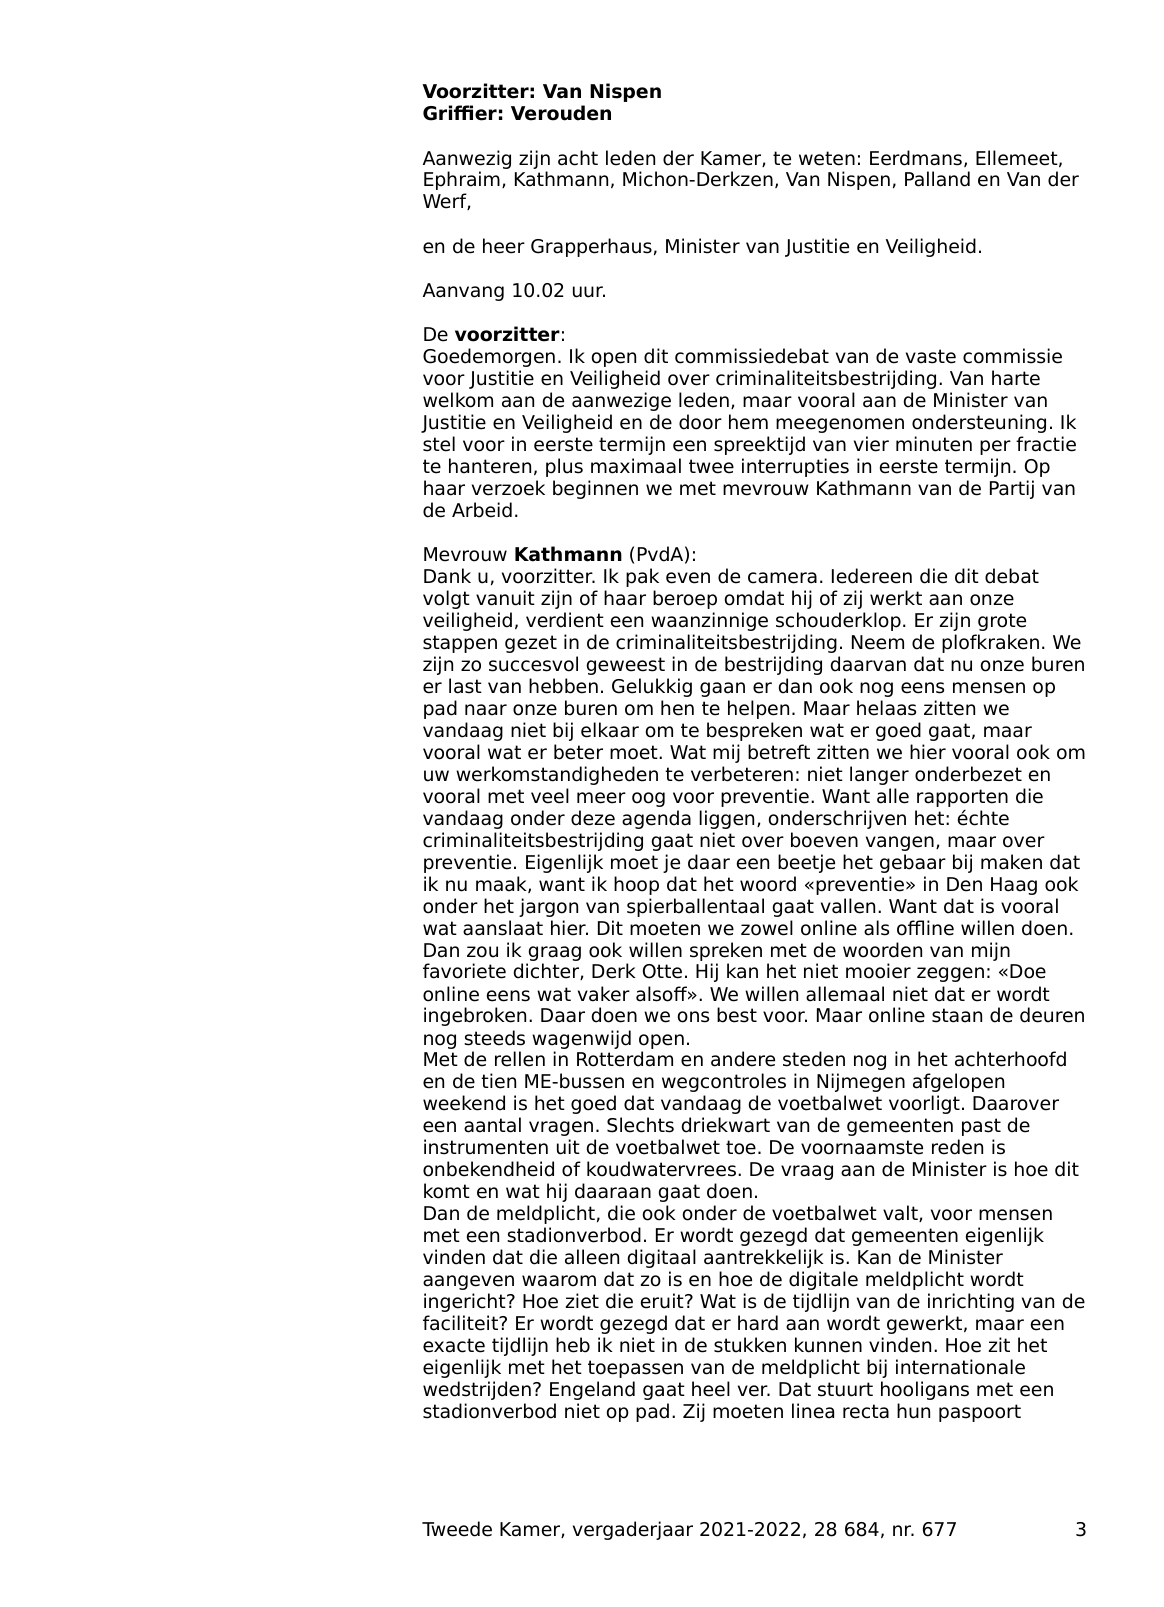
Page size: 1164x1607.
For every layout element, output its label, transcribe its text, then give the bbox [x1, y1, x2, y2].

text Griffier: Verouden [422, 103, 1087, 125]
text Dank u, voorzitter. Ik pak even de camera. Iedereen die dit debat volgt vanuit zijn of haar beroep omdat hij of zij werkt aan onze veiligheid, verdient een waanzinnige schouderklop. Er zijn grote stappen gezet in de criminaliteitsbestrijding. Neem de plofkraken. We zijn zo succesvol geweest in de bestrijding daarvan dat nu onze buren er last van hebben. Gelukkig gaan er dan ook nog eens mensen op pad naar onze buren om hen te helpen. Maar helaas zitten we vandaag niet bij elkaar om te bespreken wat er goed gaat, maar vooral wat er beter moet. Wat mij betreft zitten we hier vooral ook om uw werkomstandigheden te verbeteren: niet langer onderbezet en vooral met veel meer oog voor preventie. Want alle rapporten die vandaag onder deze agenda liggen, onderschrijven het: échte criminaliteitsbestrijding gaat niet over boeven vangen, maar over preventie. Eigenlijk moet je daar een beetje het gebaar bij maken dat ik nu maak, want ik hoop dat het woord «preventie» in Den Haag ook onder het jargon van spierballentaal gaat vallen. Want dat is vooral wat aanslaat hier. Dit moeten we zowel online als offline willen doen. Dan zou ik graag ook willen spreken met de woorden van mijn favoriete dichter, Derk Otte. Hij kan het niet mooier zeggen: «Doe online eens wat vaker alsoff». We willen allemaal niet dat er wordt ingebroken. Daar doen we ons best voor. Maar online staan de deuren nog steeds wagenwijd open. [422, 566, 1087, 1049]
text en de heer Grapperhaus, Minister van Justitie en Veiligheid. [422, 236, 1087, 257]
text Goedemorgen. Ik open dit commissiedebat van de vaste commissie voor Justitie en Veiligheid over criminaliteitsbestrijding. Van harte welkom aan de aanwezige leden, maar vooral aan de Minister van Justitie en Veiligheid en de door hem meegenomen ondersteuning. Ik stel voor in eerste termijn een spreektijd van vier minuten per fractie te hanteren, plus maximaal twee interrupties in eerste termijn. Op haar verzoek beginnen we met mevrouw Kathmann van de Partij van de Arbeid. [422, 346, 1087, 522]
text Met de rellen in Rotterdam en andere steden nog in het achterhoofd en de tien ME-bussen en wegcontroles in Nijmegen afgelopen weekend is het goed dat vandaag de voetbalwet voorligt. Daarover een aantal vragen. Slechts driekwart van de gemeenten past de instrumenten uit de voetbalwet toe. De voornaamste reden is onbekendheid of koudwatervrees. De vraag aan de Minister is hoe dit komt en wat hij daaraan gaat doen. [422, 1049, 1087, 1203]
text Dan de meldplicht, die ook onder de voetbalwet valt, voor mensen met een stadionverbod. Er wordt gezegd dat gemeenten eigenlijk vinden dat die alleen digitaal aantrekkelijk is. Kan de Minister aangeven waarom dat zo is en hoe de digitale meldplicht wordt ingericht? Hoe ziet die eruit? Wat is de tijdlijn van de inrichting van de faciliteit? Er wordt gezegd dat er hard aan wordt gewerkt, maar een exacte tijdlijn heb ik niet in de stukken kunnen vinden. Hoe zit het eigenlijk met het toepassen van de meldplicht bij internationale wedstrijden? Engeland gaat heel ver. Dat stuurt hooligans met een stadionverbod niet op pad. Zij moeten linea recta hun paspoort [422, 1203, 1087, 1423]
text Voorzitter: Van Nispen [422, 81, 1087, 103]
text Mevrouw Kathmann (PvdA): [422, 544, 1087, 566]
text Aanvang 10.02 uur. [422, 280, 1087, 302]
text De voorzitter: [422, 324, 1087, 346]
text Aanwezig zijn acht leden der Kamer, te weten: Eerdmans, Ellemeet, Ephraim, Kathmann, Michon-Derkzen, Van Nispen, Palland en Van der Werf, [422, 147, 1087, 213]
